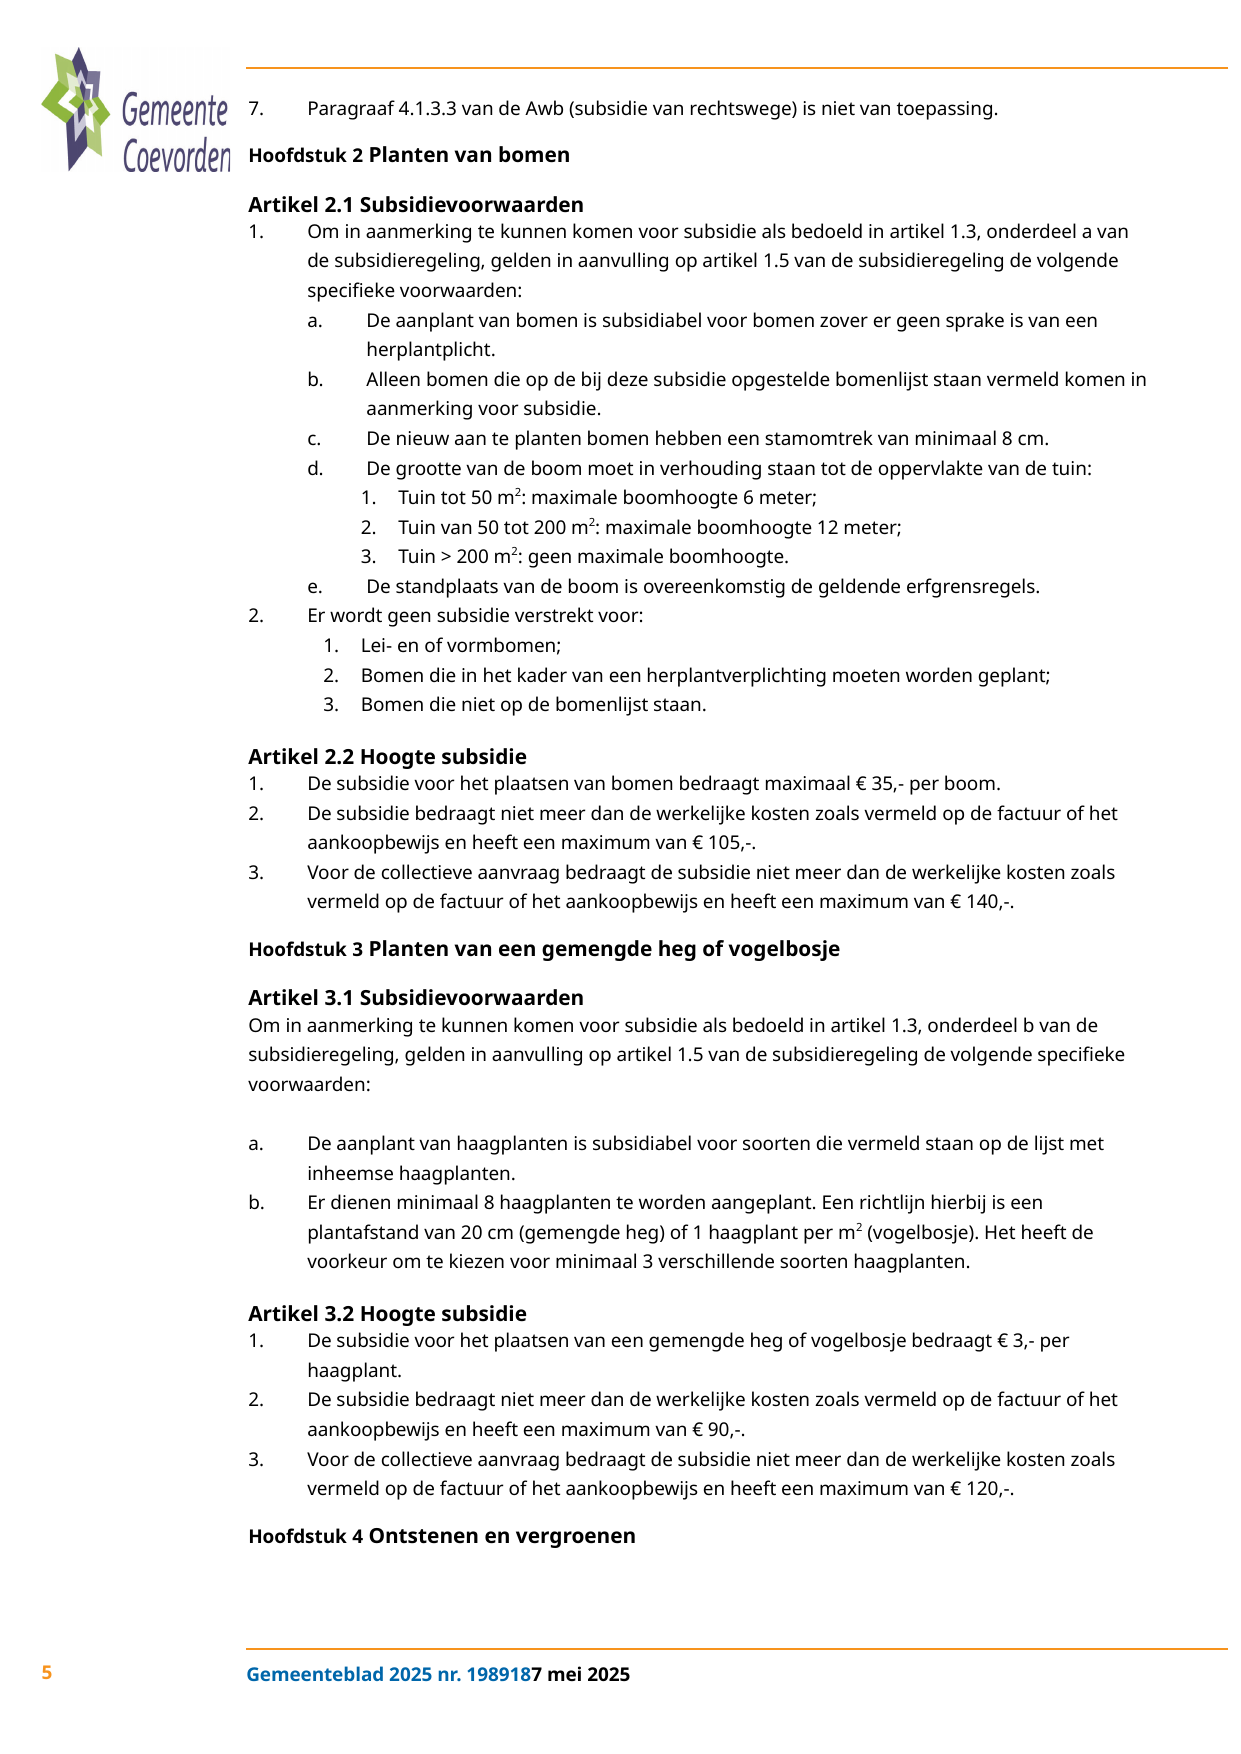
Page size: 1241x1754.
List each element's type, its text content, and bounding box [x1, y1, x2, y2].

list Paragraaf 4.1.3.3 van de Awb (subsidie van rechtswege) is niet van toepassing. [248, 95, 1152, 121]
list De subsidie voor het plaatsen van een gemengde heg of vogelbosje bedraagt € 3,- per haagplant. [248, 1327, 1152, 1383]
list Lei- en of vormbomen; [323, 632, 1152, 658]
list De aanplant van haagplanten is subsidiabel voor soorten die vermeld staan op de lijst met inheemse haagplanten. [248, 1130, 1152, 1186]
list Voor de collectieve aanvraag bedraagt de subsidie niet meer dan de werkelijke kosten zoals vermeld op de factuur of het aankoopbewijs en heeft een maximum van € 140,-. [248, 859, 1152, 914]
text Artikel 3.1 Subsidievoorwaarden [248, 983, 1152, 1012]
list Er dienen minimaal 8 haagplanten te worden aangeplant. Een richtlijn hierbij is een plantafstand van 20 cm (gemengde heg) of 1 haagplant per m2 (vogelbosje). Het heeft de voorkeur om te kiezen voor minimaal 3 verschillende soorten haagplanten. [248, 1189, 1152, 1274]
list Tuin tot 50 m2: maximale boomhoogte 6 meter; [361, 484, 1152, 510]
list Bomen die in het kader van een herplantverplichting moeten worden geplant; [323, 662, 1152, 688]
list Om in aanmerking te kunnen komen voor subsidie als bedoeld in artikel 1.3, onderdeel a van de subsidieregeling, gelden in aanvulling op artikel 1.5 van de subsidieregeling de volgende specifieke voorwaarden: [248, 218, 1152, 303]
list Alleen bomen die op de bij deze subsidie opgestelde bomenlijst staan vermeld komen in aanmerking voor subsidie. [307, 366, 1152, 421]
text Hoofdstuk 2 Planten van bomen [248, 140, 1152, 169]
text Artikel 2.1 Subsidievoorwaarden [248, 190, 1152, 218]
list De standplaats van de boom is overeenkomstig de geldende erfgrensregels. [307, 573, 1152, 599]
list De aanplant van bomen is subsidiabel voor bomen zover er geen sprake is van een herplantplicht. [307, 307, 1152, 362]
list De grootte van de boom moet in verhouding staan tot de oppervlakte van de tuin: [307, 455, 1152, 481]
text Hoofdstuk 3 Planten van een gemengde heg of vogelbosje [248, 934, 1152, 963]
list Tuin van 50 tot 200 m2: maximale boomhoogte 12 meter; [361, 514, 1152, 540]
list De subsidie bedraagt niet meer dan de werkelijke kosten zoals vermeld op de factuur of het aankoopbewijs en heeft een maximum van € 90,-. [248, 1387, 1152, 1442]
text Artikel 3.2 Hoogte subsidie [248, 1299, 1152, 1327]
list De subsidie voor het plaatsen van bomen bedraagt maximaal € 35,- per boom. [248, 770, 1152, 796]
list De nieuw aan te planten bomen hebben een stamomtrek van minimaal 8 cm. [307, 425, 1152, 451]
text Om in aanmerking te kunnen komen voor subsidie als bedoeld in artikel 1.3, onderdeel b van de subsidieregeling, gelden in aanvulling op artikel 1.5 van de subsidieregeling de volgende specifieke voorwaarden: [248, 1012, 1152, 1097]
list Bomen die niet op de bomenlijst staan. [323, 691, 1152, 717]
text Artikel 2.2 Hoogte subsidie [248, 742, 1152, 770]
list Voor de collectieve aanvraag bedraagt de subsidie niet meer dan de werkelijke kosten zoals vermeld op de factuur of het aankoopbewijs en heeft een maximum van € 120,-. [248, 1446, 1152, 1501]
list Tuin > 200 m2: geen maximale boomhoogte. [361, 543, 1152, 569]
text Hoofdstuk 4 Ontstenen en vergroenen [248, 1521, 1152, 1549]
list De subsidie bedraagt niet meer dan de werkelijke kosten zoals vermeld op de factuur of het aankoopbewijs en heeft een maximum van € 105,-. [248, 800, 1152, 855]
list Er wordt geen subsidie verstrekt voor: [248, 603, 1152, 628]
picture [41, 47, 231, 172]
